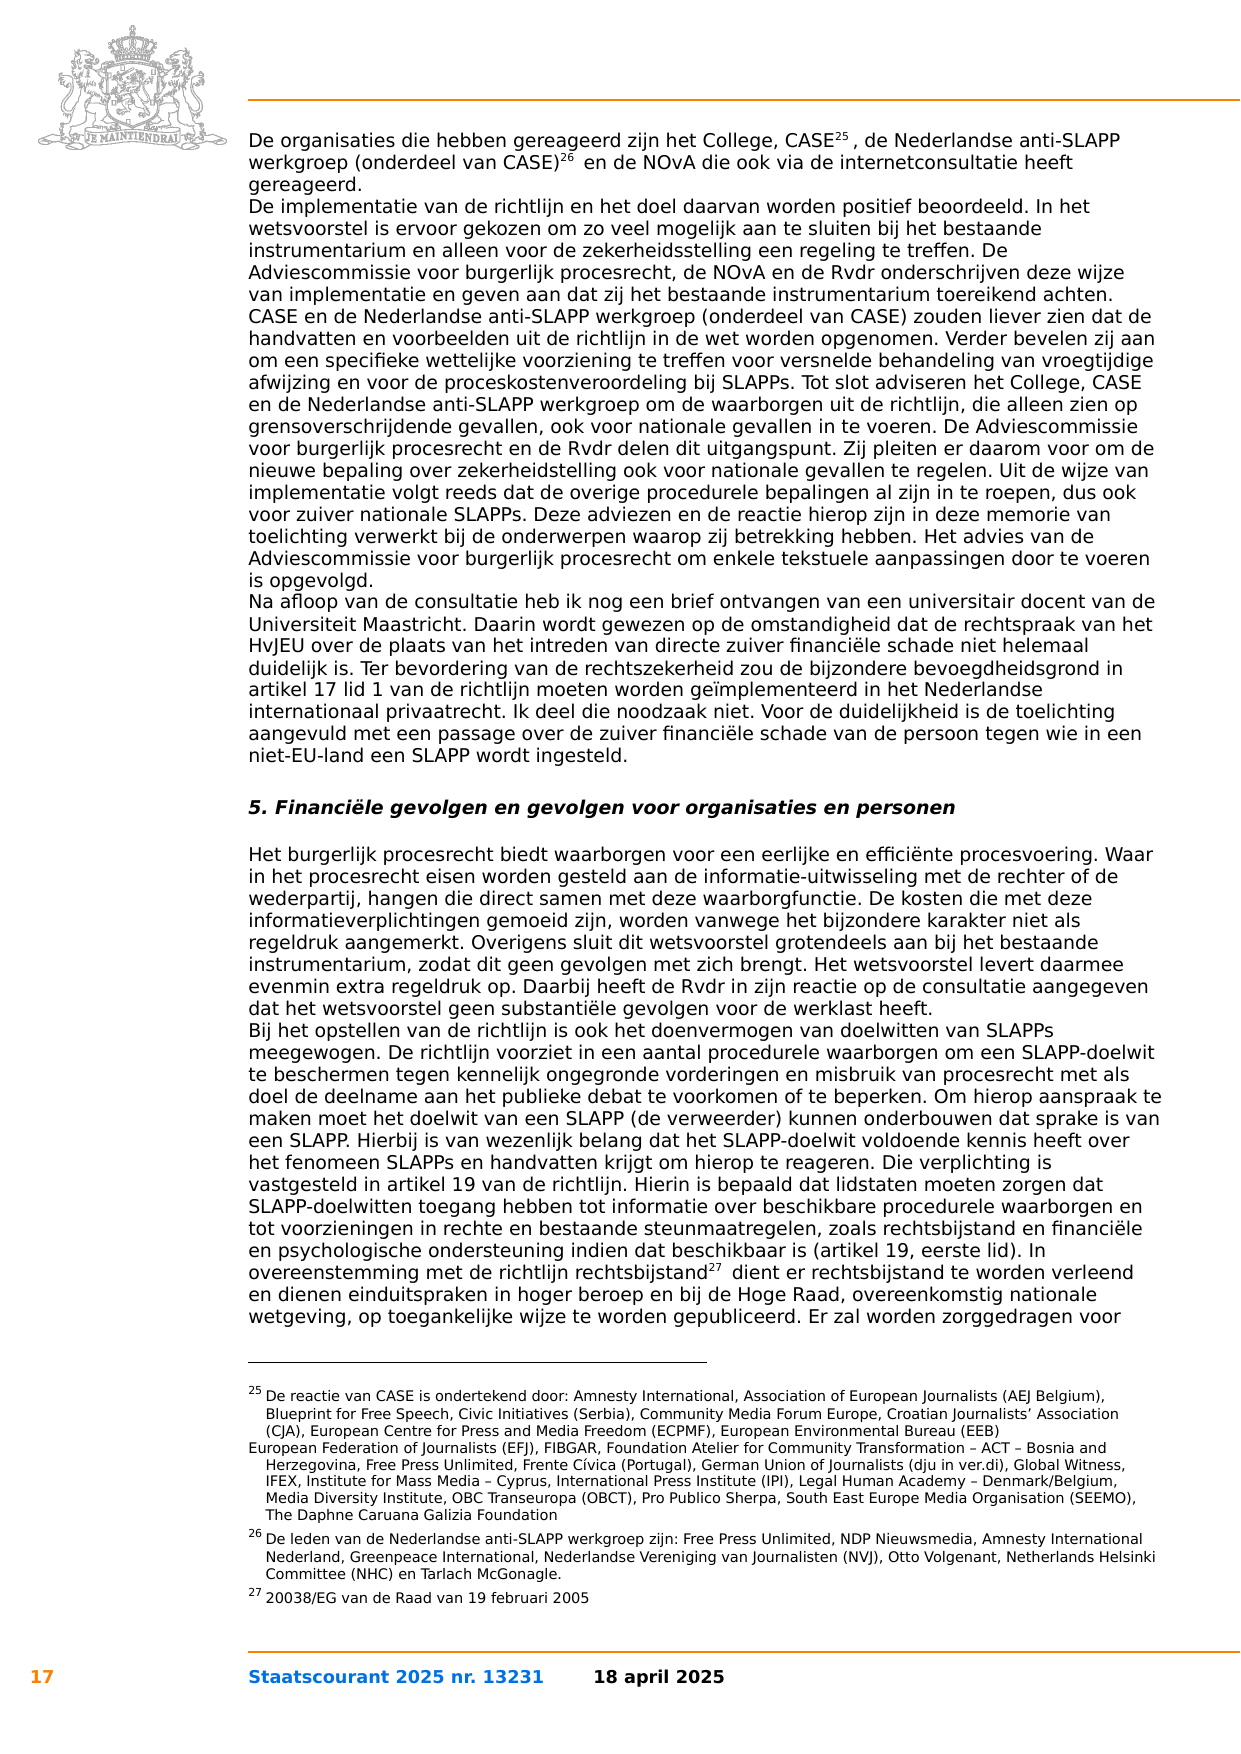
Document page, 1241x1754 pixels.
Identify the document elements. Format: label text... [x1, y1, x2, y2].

subtitle 5. Financiële gevolgen en gevolgen voor organisaties en personen [248, 797, 1163, 819]
text De implementatie van de richtlijn en het doel daarvan worden positief beoordeeld. In het wetsvoorstel is ervoor gekozen om zo veel mogelijk aan te sluiten bij het bestaande instrumentarium en alleen voor de zekerheidsstelling een regeling te treffen. De Adviescommissie voor burgerlijk procesrecht, de NOvA en de Rvdr onderschrijven deze wijze van implementatie en geven aan dat zij het bestaande instrumentarium toereikend achten. CASE en de Nederlandse anti-SLAPP werkgroep (onderdeel van CASE) zouden liever zien dat de handvatten en voorbeelden uit de richtlijn in de wet worden opgenomen. Verder bevelen zij aan om een specifieke wettelijke voorziening te treffen voor versnelde behandeling van vroegtijdige afwijzing en voor de proceskostenveroordeling bij SLAPPs. Tot slot adviseren het College, CASE en de Nederlandse anti-SLAPP werkgroep om de waarborgen uit de richtlijn, die alleen zien op grensoverschrijdende gevallen, ook voor nationale gevallen in te voeren. De Adviescommissie voor burgerlijk procesrecht en de Rvdr delen dit uitgangspunt. Zij pleiten er daarom voor om de nieuwe bepaling over zekerheidstelling ook voor nationale gevallen te regelen. Uit de wijze van implementatie volgt reeds dat de overige procedurele bepalingen al zijn in te roepen, dus ook voor zuiver nationale SLAPPs. Deze adviezen en de reactie hierop zijn in deze memorie van toelichting verwerkt bij de onderwerpen waarop zij betrekking hebben. Het advies van de Adviescommissie voor burgerlijk procesrecht om enkele tekstuele aanpassingen door te voeren is opgevolgd. [248, 196, 1163, 591]
picture [38, 25, 227, 150]
text De reactie van CASE is ondertekend door: Amnesty International, Association of European Journalists (AEJ Belgium), Blueprint for Free Speech, Civic Initiatives (Serbia), Community Media Forum Europe, Croatian Journalists’ Association (CJA), European Centre for Press and Media Freedom (ECPMF), European Environmental Bureau (EEB) [248, 1384, 1163, 1440]
text De leden van de Nederlandse anti-SLAPP werkgroep zijn: Free Press Unlimited, NDP Nieuwsmedia, Amnesty International Nederland, Greenpeace International, Nederlandse Vereniging van Journalisten (NVJ), Otto Volgenant, Netherlands Helsinki Committee (NHC) en Tarlach McGonagle. [248, 1527, 1163, 1583]
text Na afloop van de consultatie heb ik nog een brief ontvangen van een universitair docent van de Universiteit Maastricht. Daarin wordt gewezen op de omstandigheid dat de rechtspraak van het HvJEU over de plaats van het intreden van directe zuiver financiële schade niet helemaal duidelijk is. Ter bevordering van de rechtszekerheid zou de bijzondere bevoegdheidsgrond in artikel 17 lid 1 van de richtlijn moeten worden geïmplementeerd in het Nederlandse internationaal privaatrecht. Ik deel die noodzaak niet. Voor de duidelijkheid is de toelichting aangevuld met een passage over de zuiver financiële schade van de persoon tegen wie in een niet-EU-land een SLAPP wordt ingesteld. [248, 591, 1163, 767]
text De organisaties die hebben gereageerd zijn het College, CASE, de Nederlandse anti-SLAPP werkgroep (onderdeel van CASE) en de NOvA die ook via de internetconsultatie heeft gereageerd. [248, 130, 1163, 196]
text Het burgerlijk procesrecht biedt waarborgen voor een eerlijke en efficiënte procesvoering. Waar in het procesrecht eisen worden gesteld aan de informatie-uitwisseling met de rechter of de wederpartij, hangen die direct samen met deze waarborgfunctie. De kosten die met deze informatieverplichtingen gemoeid zijn, worden vanwege het bijzondere karakter niet als regeldruk aangemerkt. Overigens sluit dit wetsvoorstel grotendeels aan bij het bestaande instrumentarium, zodat dit geen gevolgen met zich brengt. Het wetsvoorstel levert daarmee evenmin extra regeldruk op. Daarbij heeft de Rvdr in zijn reactie op de consultatie aangegeven dat het wetsvoorstel geen substantiële gevolgen voor de werklast heeft. [248, 844, 1163, 1020]
text Bij het opstellen van de richtlijn is ook het doenvermogen van doelwitten van SLAPPs meegewogen. De richtlijn voorziet in een aantal procedurele waarborgen om een SLAPP-doelwit te beschermen tegen kennelijk ongegronde vorderingen en misbruik van procesrecht met als doel de deelname aan het publieke debat te voorkomen of te beperken. Om hierop aanspraak te maken moet het doelwit van een SLAPP (de verweerder) kunnen onderbouwen dat sprake is van een SLAPP. Hierbij is van wezenlijk belang dat het SLAPP-doelwit voldoende kennis heeft over het fenomeen SLAPPs en handvatten krijgt om hierop te reageren. Die verplichting is vastgesteld in artikel 19 van de richtlijn. Hierin is bepaald dat lidstaten moeten zorgen dat SLAPP-doelwitten toegang hebben tot informatie over beschikbare procedurele waarborgen en tot voorzieningen in rechte en bestaande steunmaatregelen, zoals rechtsbijstand en financiële en psychologische ondersteuning indien dat beschikbaar is (artikel 19, eerste lid). In overeenstemming met de richtlijn rechtsbijstand dient er rechtsbijstand te worden verleend en dienen einduitspraken in hoger beroep en bij de Hoge Raad, overeenkomstig nationale wetgeving, op toegankelijke wijze te worden gepubliceerd. Er zal worden zorggedragen voor [248, 1020, 1163, 1328]
text European Federation of Journalists (EFJ), FIBGAR, Foundation Atelier for Community Transformation – ACT – Bosnia and Herzegovina, Free Press Unlimited, Frente Cívica (Portugal), German Union of Journalists (dju in ver.di), Global Witness, IFEX, Institute for Mass Media – Cyprus, International Press Institute (IPI), Legal Human Academy – Denmark/Belgium, Media Diversity Institute, OBC Transeuropa (OBCT), Pro Publico Sherpa, South East Europe Media Organisation (SEEMO), The Daphne Caruana Galizia Foundation [248, 1440, 1163, 1524]
text 20038/EG van de Raad van 19 februari 2005 [248, 1586, 1163, 1608]
